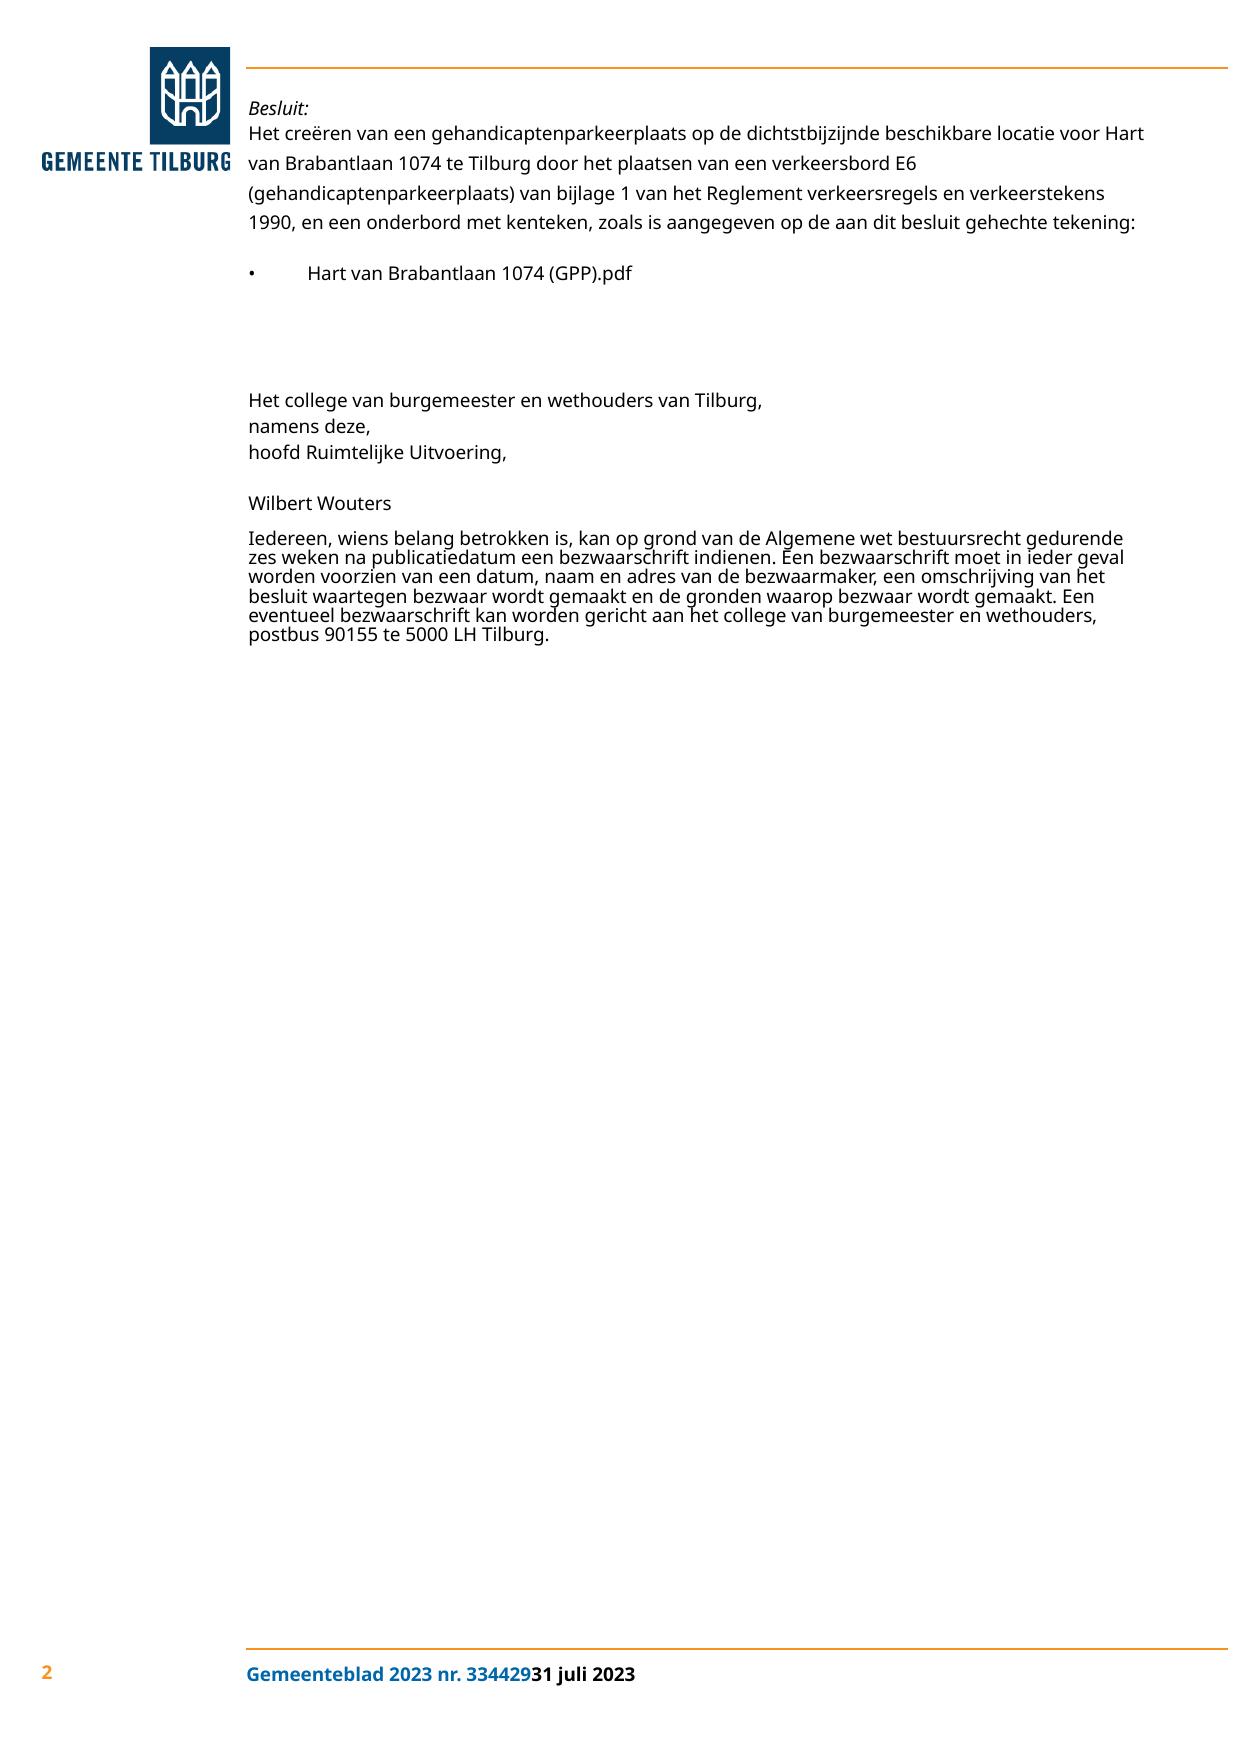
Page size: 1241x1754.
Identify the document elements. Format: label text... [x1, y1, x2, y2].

picture [41, 47, 231, 172]
text namens deze, [248, 413, 1152, 439]
text Wilbert Wouters [248, 490, 1152, 516]
text Het creëren van een gehandicaptenparkeerplaats op de dichtstbijzijnde beschikbare locatie voor Hart van Brabantlaan 1074 te Tilburg door het plaatsen van een verkeersbord E6 (gehandicaptenparkeerplaats) van bijlage 1 van het Reglement verkeersregels en verkeerstekens 1990, en een onderbord met kenteken, zoals is aangegeven op de aan dit besluit gehechte tekening: [248, 121, 1152, 235]
text Besluit: [248, 95, 1152, 121]
text Het college van burgemeester en wethouders van Tilburg, [248, 387, 1152, 413]
list Hart van Brabantlaan 1074 (GPP).pdf [248, 260, 1152, 285]
text hoofd Ruimtelijke Uitvoering, [248, 439, 1152, 465]
text Iedereen, wiens belang betrokken is, kan op grond van de Algemene wet bestuursrecht gedurende zes weken na publicatiedatum een bezwaarschrift indienen. Een bezwaarschrift moet in ieder geval worden voorzien van een datum, naam en adres van de bezwaarmaker, een omschrijving van het besluit waartegen bezwaar wordt gemaakt en de gronden waarop bezwaar wordt gemaakt. Een eventueel bezwaarschrift kan worden gericht aan het college van burgemeester en wethouders, postbus 90155 te 5000 LH Tilburg. [248, 530, 1152, 645]
